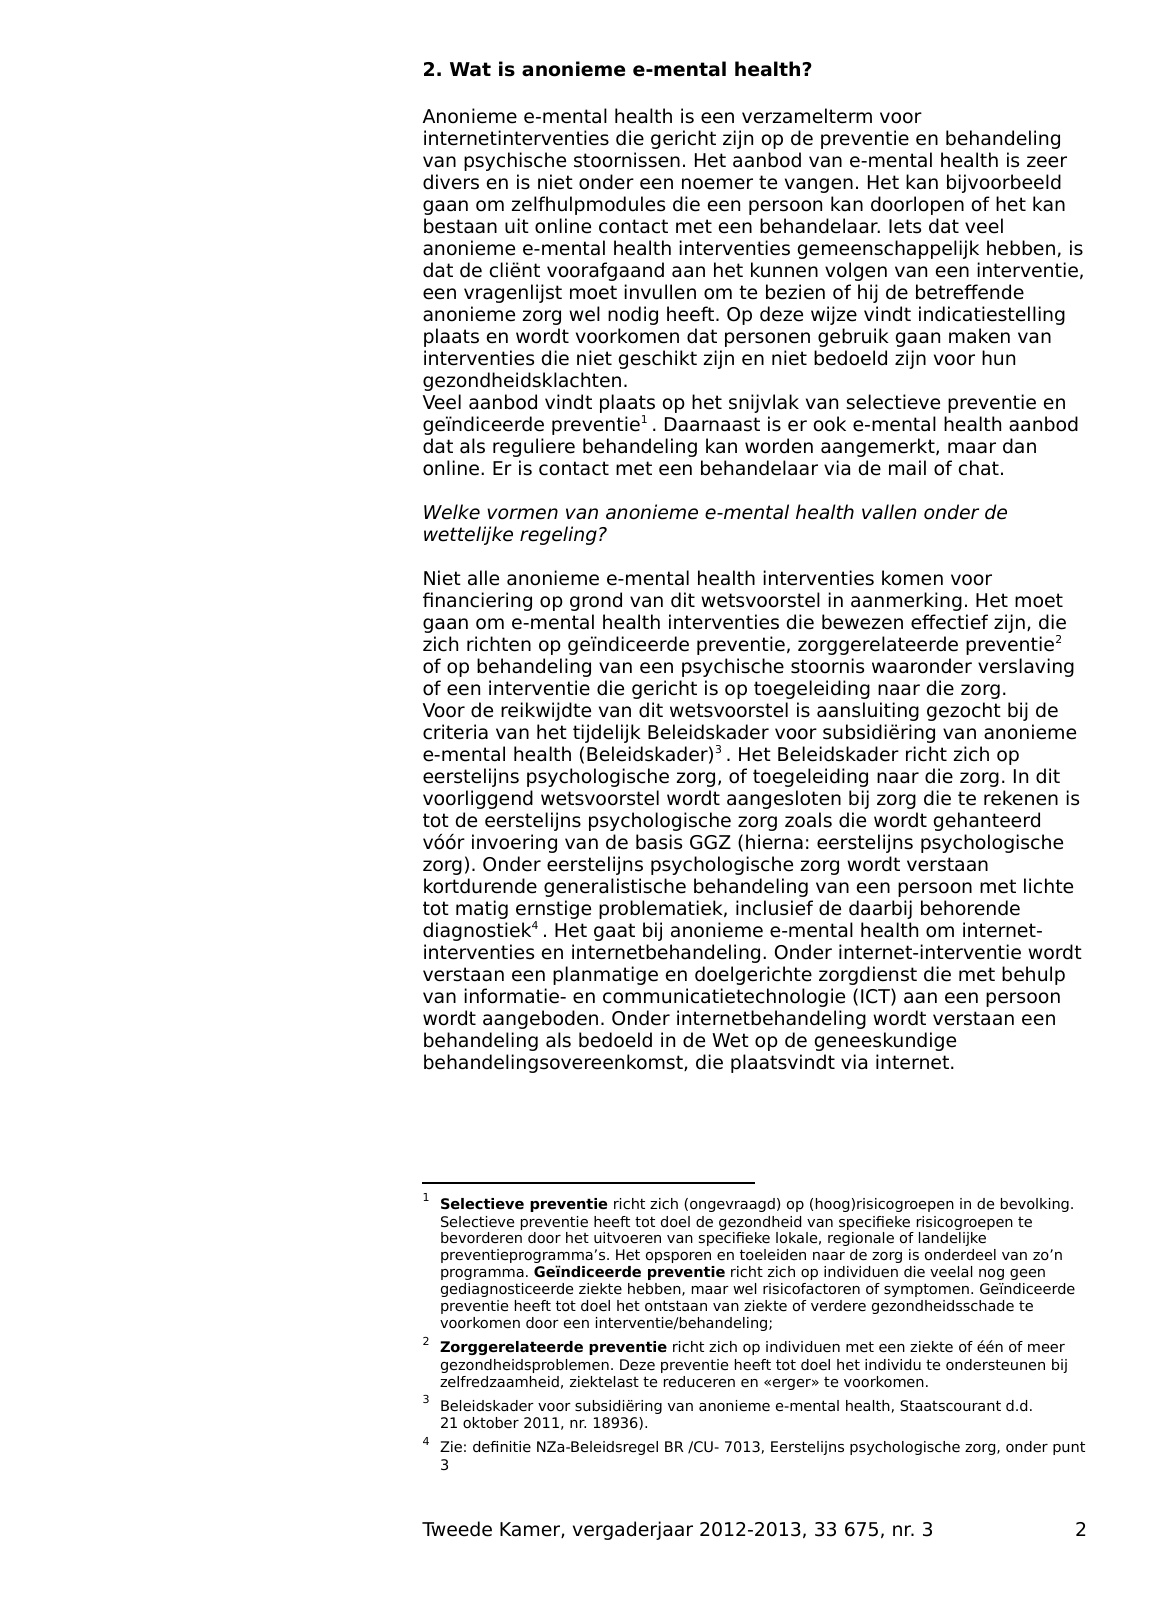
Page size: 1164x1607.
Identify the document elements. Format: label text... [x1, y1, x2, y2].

subtitle 2. Wat is anonieme e-mental health? [422, 59, 1087, 81]
text Selectieve preventie richt zich (ongevraagd) op (hoog)risicogroepen in de bevolking. Selectieve preventie heeft tot doel de gezondheid van specifieke risicogroepen te bevorderen door het uitvoeren van specifieke lokale, regionale of landelijke preventieprogramma’s. Het opsporen en toeleiden naar de zorg is onderdeel van zo’n programma. Geïndiceerde preventie richt zich op individuen die veelal nog geen gediagnosticeerde ziekte hebben, maar wel risicofactoren of symptomen. Geïndiceerde preventie heeft tot doel het ontstaan van ziekte of verdere gezondheidsschade te voorkomen door een interventie/behandeling; [422, 1192, 1087, 1332]
subtitle Welke vormen van anonieme e-mental health vallen onder de wettelijke regeling? [422, 502, 1087, 546]
text Veel aanbod vindt plaats op het snijvlak van selectieve preventie en geïndiceerde preventie. Daarnaast is er ook e-mental health aanbod dat als reguliere behandeling kan worden aangemerkt, maar dan online. Er is contact met een behandelaar via de mail of chat. [422, 392, 1087, 480]
text Zorggerelateerde preventie richt zich op individuen met een ziekte of één of meer gezondheidsproblemen. Deze preventie heeft tot doel het individu te ondersteunen bij zelfredzaamheid, ziektelast te reduceren en «erger» te voorkomen. [422, 1335, 1087, 1391]
text Anonieme e-mental health is een verzamelterm voor internetinterventies die gericht zijn op de preventie en behandeling van psychische stoornissen. Het aanbod van e-mental health is zeer divers en is niet onder een noemer te vangen. Het kan bijvoorbeeld gaan om zelfhulpmodules die een persoon kan doorlopen of het kan bestaan uit online contact met een behandelaar. Iets dat veel anonieme e-mental health interventies gemeenschappelijk hebben, is dat de cliënt voorafgaand aan het kunnen volgen van een interventie, een vragenlijst moet invullen om te bezien of hij de betreffende anonieme zorg wel nodig heeft. Op deze wijze vindt indicatiestelling plaats en wordt voorkomen dat personen gebruik gaan maken van interventies die niet geschikt zijn en niet bedoeld zijn voor hun gezondheidsklachten. [422, 106, 1087, 392]
text Niet alle anonieme e-mental health interventies komen voor financiering op grond van dit wetsvoorstel in aanmerking. Het moet gaan om e-mental health interventies die bewezen effectief zijn, die zich richten op geïndiceerde preventie, zorggerelateerde preventie of op behandeling van een psychische stoornis waaronder verslaving of een interventie die gericht is op toegeleiding naar die zorg. [422, 568, 1087, 700]
text Voor de reikwijdte van dit wetsvoorstel is aansluiting gezocht bij de criteria van het tijdelijk Beleidskader voor subsidiëring van anonieme e-mental health (Beleidskader). Het Beleidskader richt zich op eerstelijns psychologische zorg, of toegeleiding naar die zorg. In dit voorliggend wetsvoorstel wordt aangesloten bij zorg die te rekenen is tot de eerstelijns psychologische zorg zoals die wordt gehanteerd vóór invoering van de basis GGZ (hierna: eerstelijns psychologische zorg). Onder eerstelijns psychologische zorg wordt verstaan kortdurende generalistische behandeling van een persoon met lichte tot matig ernstige problematiek, inclusief de daarbij behorende diagnostiek. Het gaat bij anonieme e-mental health om internet-interventies en internetbehandeling. Onder internet-interventie wordt verstaan een planmatige en doelgerichte zorgdienst die met behulp van informatie- en communicatietechnologie (ICT) aan een persoon wordt aangeboden. Onder internetbehandeling wordt verstaan een behandeling als bedoeld in de Wet op de geneeskundige behandelingsovereenkomst, die plaatsvindt via internet. [422, 700, 1087, 1073]
text Beleidskader voor subsidiëring van anonieme e-mental health, Staatscourant d.d. 21 oktober 2011, nr. 18936). [422, 1393, 1087, 1432]
text Zie: definitie NZa-Beleidsregel BR /CU- 7013, Eerstelijns psychologische zorg, onder punt 3 [422, 1435, 1087, 1474]
